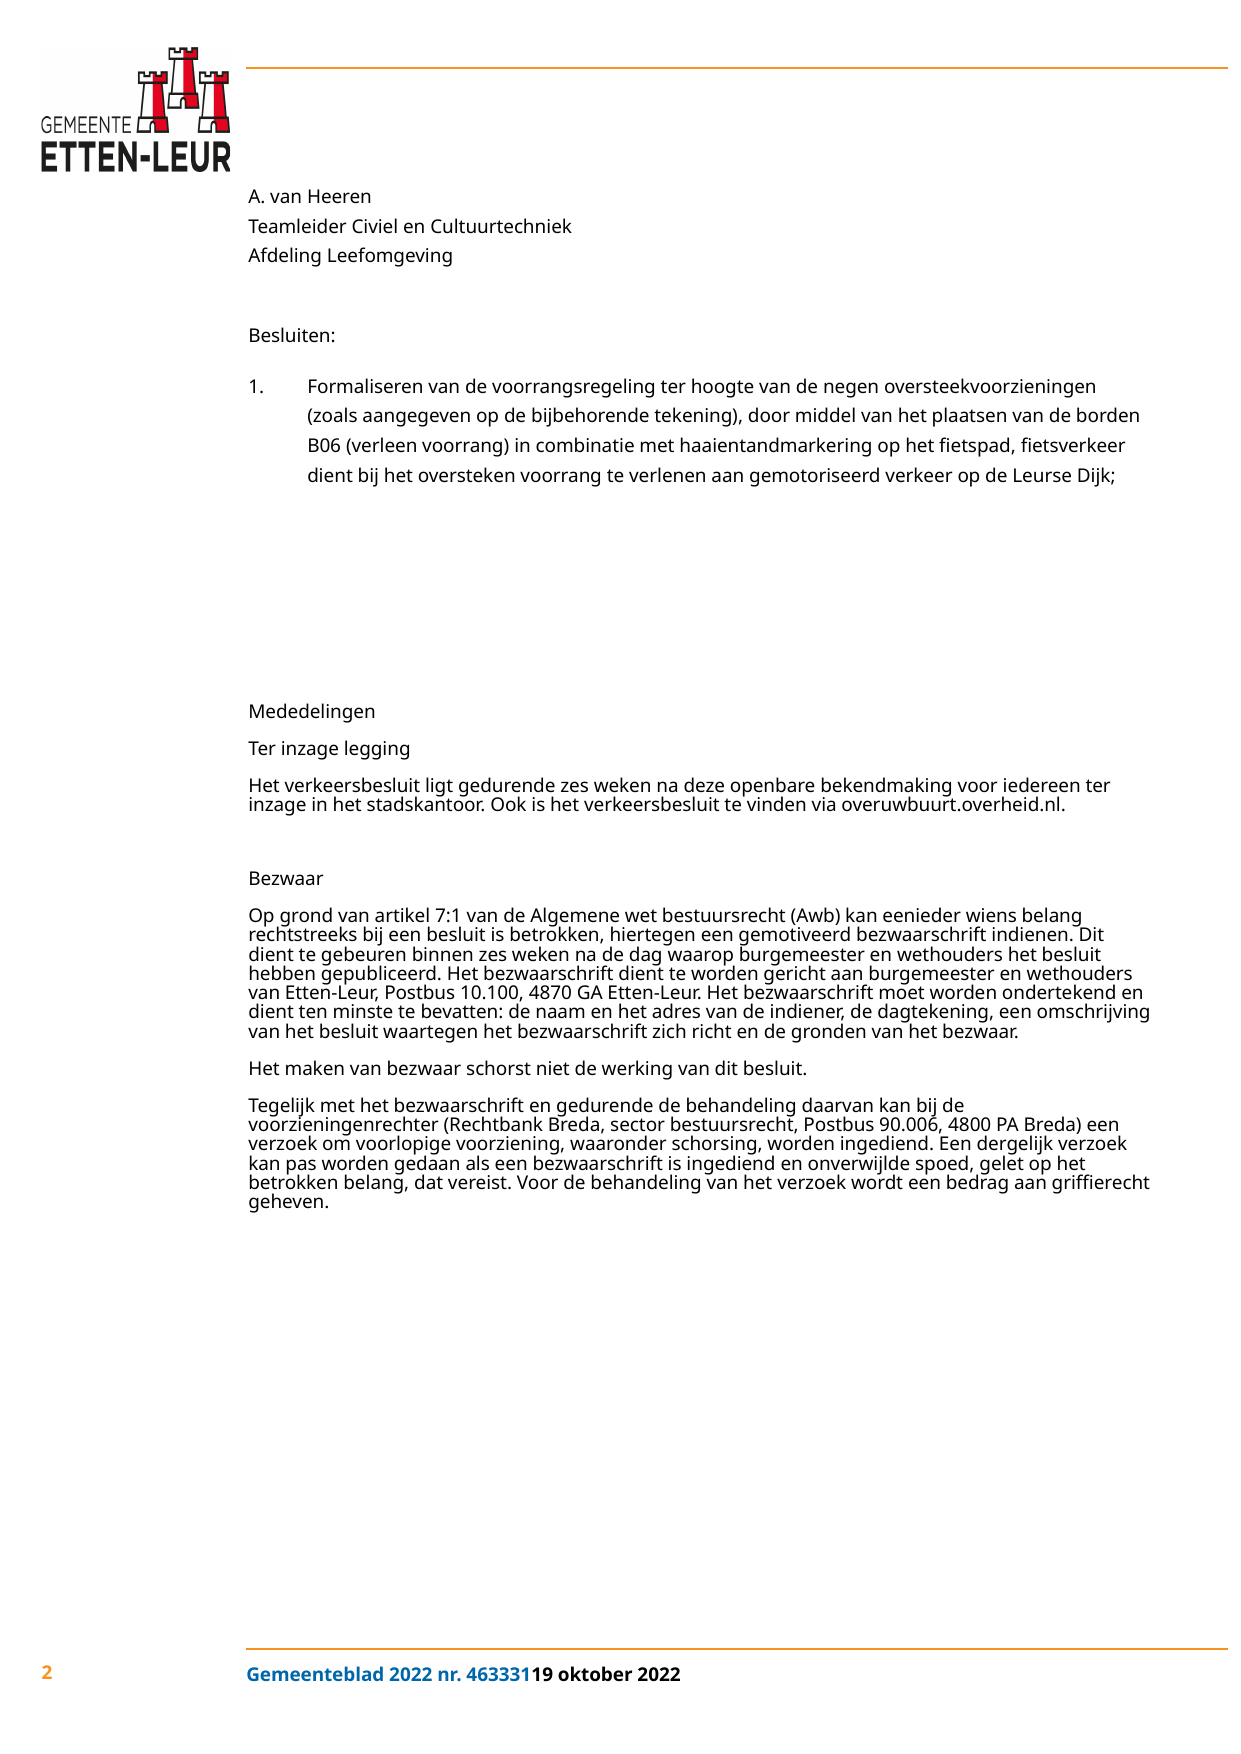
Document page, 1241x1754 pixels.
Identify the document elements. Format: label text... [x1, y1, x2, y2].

text Tegelijk met het bezwaarschrift en gedurende de behandeling daarvan kan bij de voorzieningenrechter (Rechtbank Breda, sector bestuursrecht, Postbus 90.006, 4800 PA Breda) een verzoek om voorlopige voorziening, waaronder schorsing, worden ingediend. Een dergelijk verzoek kan pas worden gedaan als een bezwaarschrift is ingediend en onverwijlde spoed, gelet op het betrokken belang, dat vereist. Voor de behandeling van het verzoek wordt een bedrag aan griffierecht geheven. [248, 1097, 1152, 1212]
text Op grond van artikel 7:1 van de Algemene wet bestuursrecht (Awb) kan eenieder wiens belang rechtstreeks bij een besluit is betrokken, hiertegen een gemotiveerd bezwaarschrift indienen. Dit dient te gebeuren binnen zes weken na de dag waarop burgemeester en wethouders het besluit hebben gepubliceerd. Het bezwaarschrift dient te worden gericht aan burgemeester en wethouders van Etten-Leur, Postbus 10.100, 4870 GA Etten-Leur. Het bezwaarschrift moet worden ondertekend en dient ten minste te bevatten: de naam en het adres van de indiener, de dagtekening, een omschrijving van het besluit waartegen het bezwaarschrift zich richt en de gronden van het bezwaar. [248, 907, 1152, 1042]
text Ter inzage legging [248, 740, 1152, 759]
text Afdeling Leefomgeving [248, 243, 1152, 268]
list Formaliseren van de voorrangsregeling ter hoogte van de negen oversteekvoorzieningen (zoals aangegeven op de bijbehorende tekening), door middel van het plaatsen van de borden B06 (verleen voorrang) in combinatie met haaientandmarkering op het fietspad, fietsverkeer dient bij het oversteken voorrang te verlenen aan gemotoriseerd verkeer op de Leurse Dijk; [248, 373, 1152, 488]
text A. van Heeren [248, 183, 1152, 209]
text Mededelingen [248, 703, 1152, 722]
text Teamleider Civiel en Cultuurtechniek [248, 213, 1152, 239]
text Het verkeersbesluit ligt gedurende zes weken na deze openbare bekendmaking voor iedereen ter inzage in het stadskantoor. Ook is het verkeersbesluit te vinden via overuwbuurt.overheid.nl. [248, 777, 1152, 816]
picture [41, 47, 231, 172]
text Het maken van bezwaar schorst niet de werking van dit besluit. [248, 1060, 1152, 1079]
text Bezwaar [248, 870, 1152, 889]
text Besluiten: [248, 323, 1152, 348]
